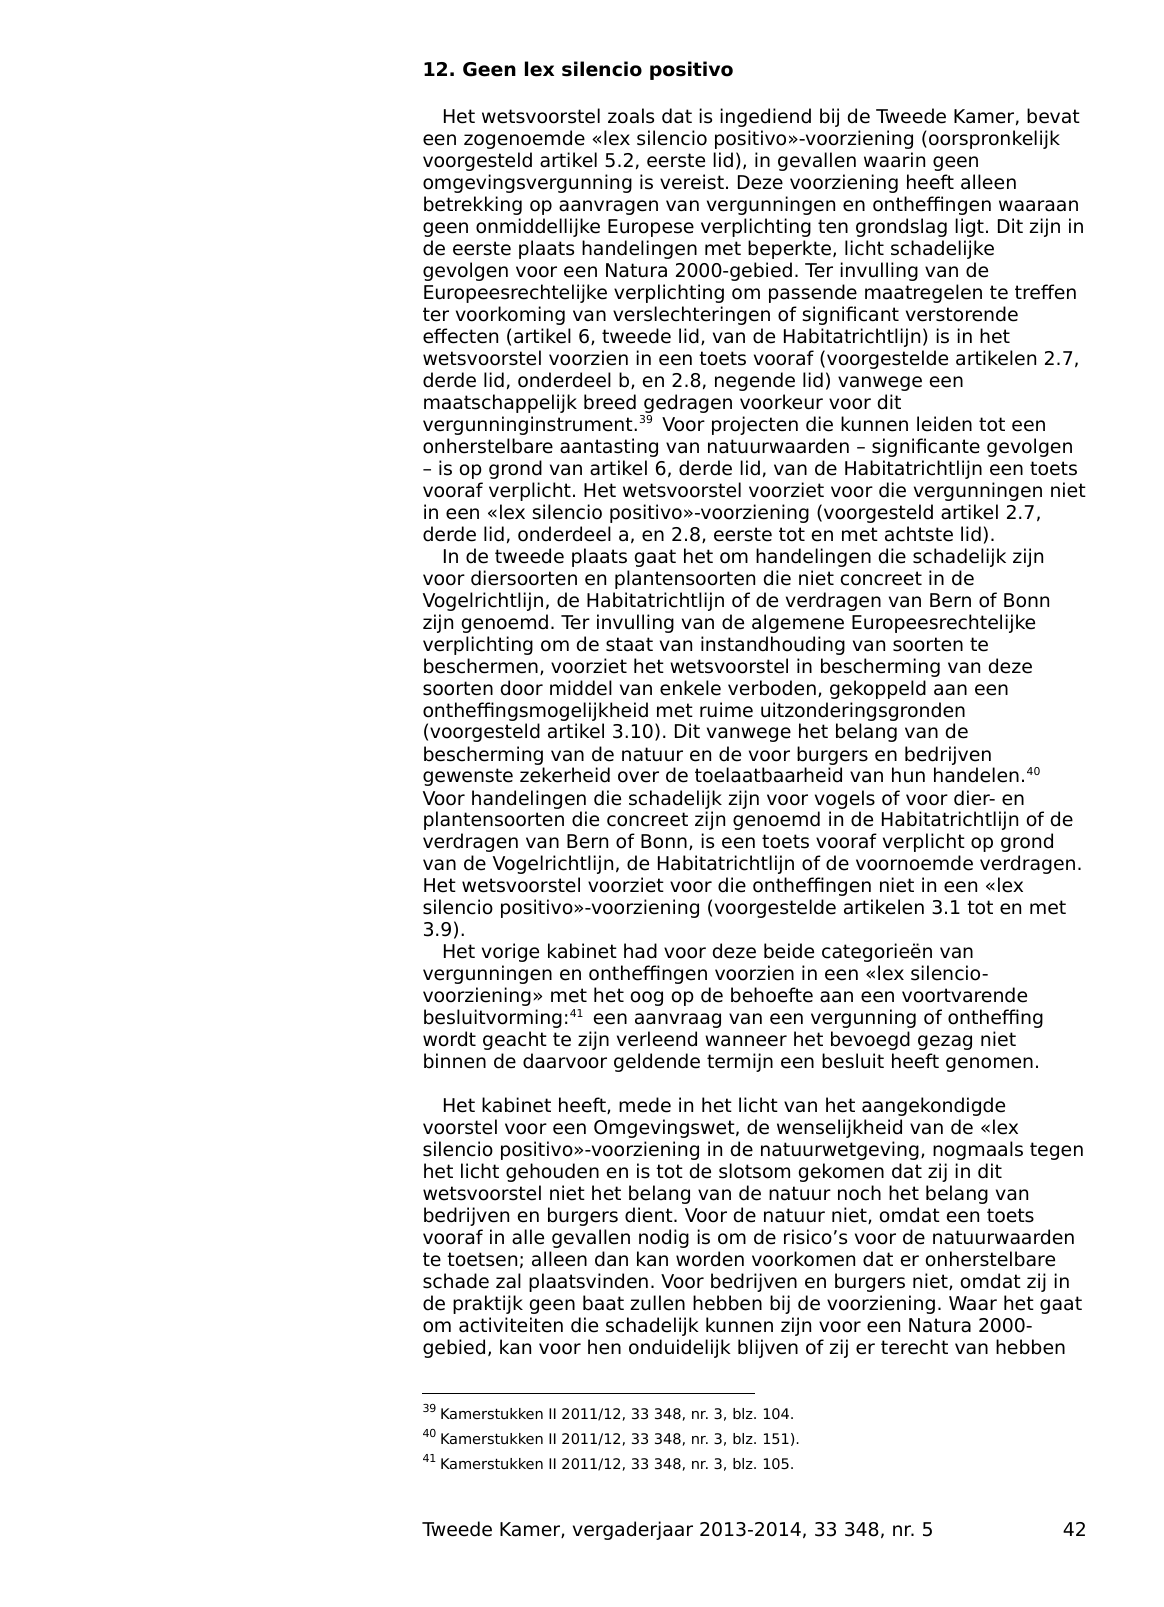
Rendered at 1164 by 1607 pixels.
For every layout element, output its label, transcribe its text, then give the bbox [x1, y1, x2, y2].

subtitle 12. Geen lex silencio positivo [422, 59, 1087, 81]
text Kamerstukken II 2011/12, 33 348, nr. 3, blz. 105. [422, 1452, 1087, 1474]
text Het wetsvoorstel zoals dat is ingediend bij de Tweede Kamer, bevat een zogenoemde «lex silencio positivo»-voorziening (oorspronkelijk voorgesteld artikel 5.2, eerste lid), in gevallen waarin geen omgevingsvergunning is vereist. Deze voorziening heeft alleen betrekking op aanvragen van vergunningen en ontheffingen waaraan geen onmiddellijke Europese verplichting ten grondslag ligt. Dit zijn in de eerste plaats handelingen met beperkte, licht schadelijke gevolgen voor een Natura 2000-gebied. Ter invulling van de Europeesrechtelijke verplichting om passende maatregelen te treffen ter voorkoming van verslechteringen of significant verstorende effecten (artikel 6, tweede lid, van de Habitatrichtlijn) is in het wetsvoorstel voorzien in een toets vooraf (voorgestelde artikelen 2.7, derde lid, onderdeel b, en 2.8, negende lid) vanwege een maatschappelijk breed gedragen voorkeur voor dit vergunninginstrument. Voor projecten die kunnen leiden tot een onherstelbare aantasting van natuurwaarden – significante gevolgen – is op grond van artikel 6, derde lid, van de Habitatrichtlijn een toets vooraf verplicht. Het wetsvoorstel voorziet voor die vergunningen niet in een «lex silencio positivo»-voorziening (voorgesteld artikel 2.7, derde lid, onderdeel a, en 2.8, eerste tot en met achtste lid). [422, 106, 1087, 546]
text In de tweede plaats gaat het om handelingen die schadelijk zijn voor diersoorten en plantensoorten die niet concreet in de Vogelrichtlijn, de Habitatrichtlijn of de verdragen van Bern of Bonn zijn genoemd. Ter invulling van de algemene Europeesrechtelijke verplichting om de staat van instandhouding van soorten te beschermen, voorziet het wetsvoorstel in bescherming van deze soorten door middel van enkele verboden, gekoppeld aan een ontheffingsmogelijkheid met ruime uitzonderingsgronden (voorgesteld artikel 3.10). Dit vanwege het belang van de bescherming van de natuur en de voor burgers en bedrijven gewenste zekerheid over de toelaatbaarheid van hun handelen. Voor handelingen die schadelijk zijn voor vogels of voor dier- en plantensoorten die concreet zijn genoemd in de Habitatrichtlijn of de verdragen van Bern of Bonn, is een toets vooraf verplicht op grond van de Vogelrichtlijn, de Habitatrichtlijn of de voornoemde verdragen. Het wetsvoorstel voorziet voor die ontheffingen niet in een «lex silencio positivo»-voorziening (voorgestelde artikelen 3.1 tot en met 3.9). [422, 546, 1087, 941]
text Kamerstukken II 2011/12, 33 348, nr. 3, blz. 151). [422, 1427, 1087, 1449]
text Kamerstukken II 2011/12, 33 348, nr. 3, blz. 104. [422, 1402, 1087, 1424]
text Het vorige kabinet had voor deze beide categorieën van vergunningen en ontheffingen voorzien in een «lex silencio-voorziening» met het oog op de behoefte aan een voortvarende besluitvorming: een aanvraag van een vergunning of ontheffing wordt geacht te zijn verleend wanneer het bevoegd gezag niet binnen de daarvoor geldende termijn een besluit heeft genomen. [422, 941, 1087, 1073]
text Het kabinet heeft, mede in het licht van het aangekondigde voorstel voor een Omgevingswet, de wenselijkheid van de «lex silencio positivo»-voorziening in de natuurwetgeving, nogmaals tegen het licht gehouden en is tot de slotsom gekomen dat zij in dit wetsvoorstel niet het belang van de natuur noch het belang van bedrijven en burgers dient. Voor de natuur niet, omdat een toets vooraf in alle gevallen nodig is om de risico’s voor de natuurwaarden te toetsen; alleen dan kan worden voorkomen dat er onherstelbare schade zal plaatsvinden. Voor bedrijven en burgers niet, omdat zij in de praktijk geen baat zullen hebben bij de voorziening. Waar het gaat om activiteiten die schadelijk kunnen zijn voor een Natura 2000-gebied, kan voor hen onduidelijk blijven of zij er terecht van hebben [422, 1095, 1087, 1359]
